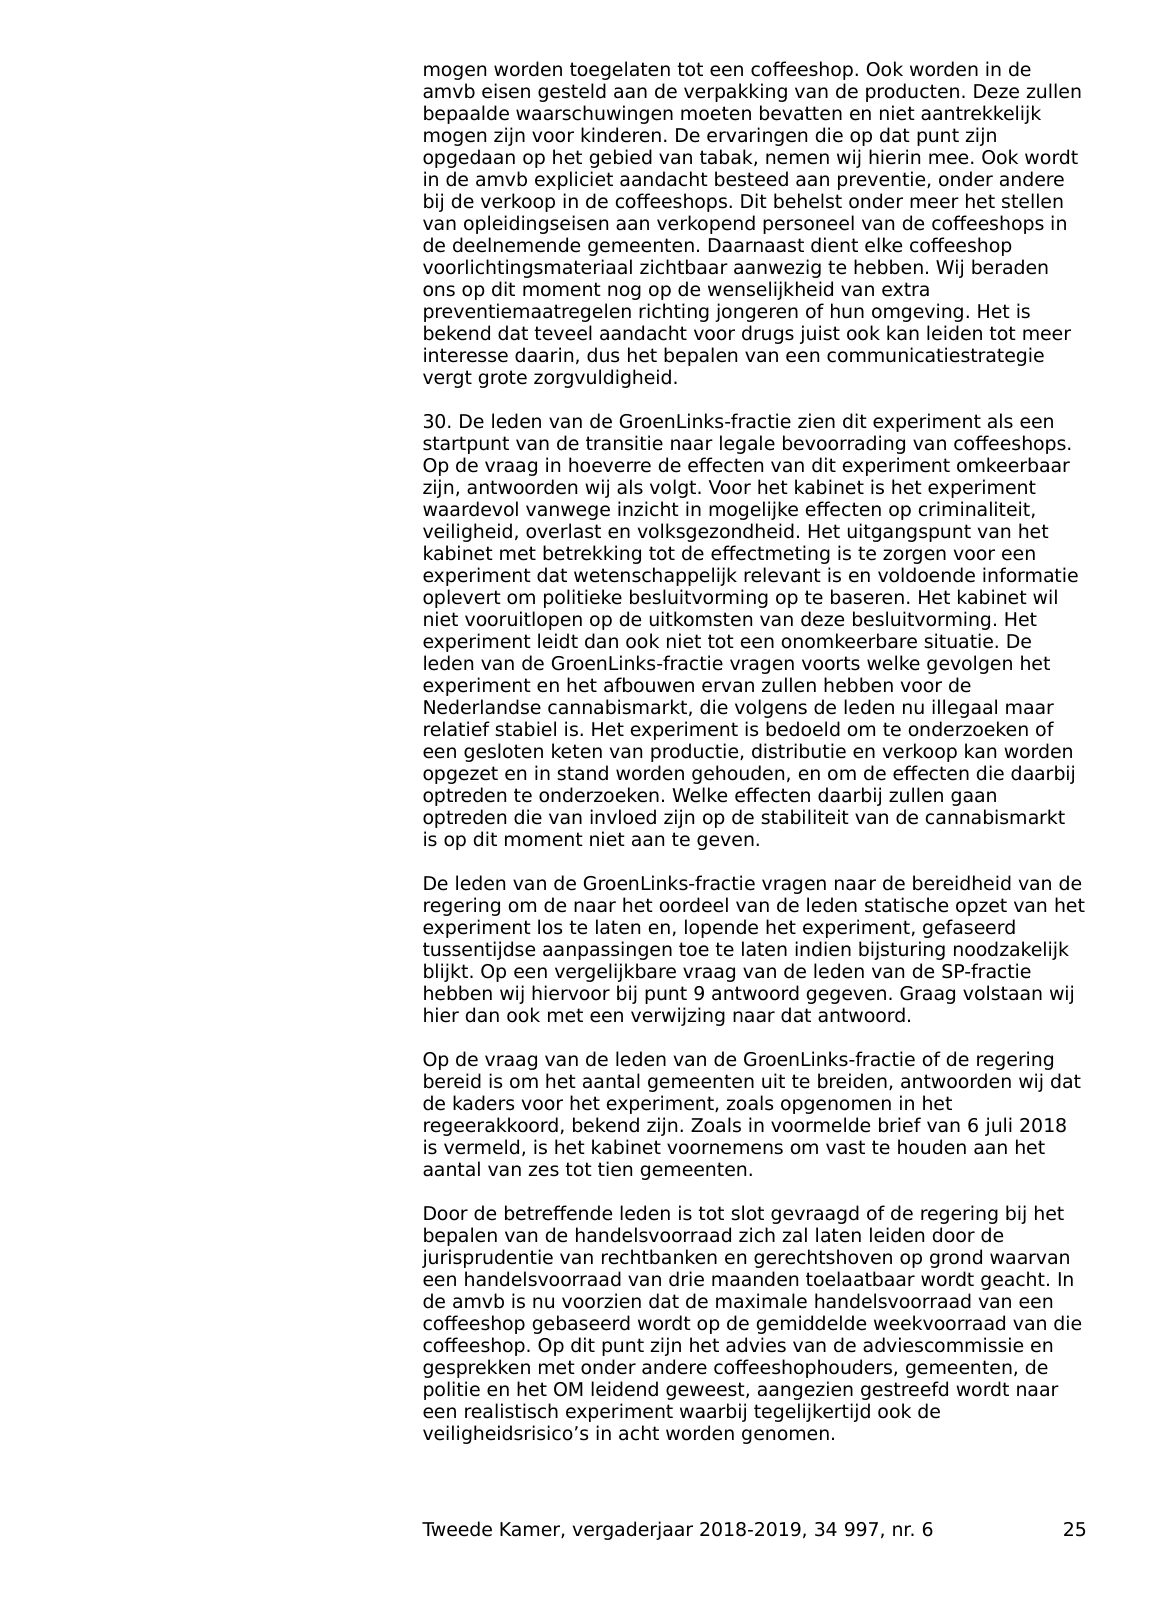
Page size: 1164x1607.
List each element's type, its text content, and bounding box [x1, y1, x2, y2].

text De leden van de GroenLinks-fractie vragen naar de bereidheid van de regering om de naar het oordeel van de leden statische opzet van het experiment los te laten en, lopende het experiment, gefaseerd tussentijdse aanpassingen toe te laten indien bijsturing noodzakelijk blijkt. Op een vergelijkbare vraag van de leden van de SP-fractie hebben wij hiervoor bij punt 9 antwoord gegeven. Graag volstaan wij hier dan ook met een verwijzing naar dat antwoord. [422, 873, 1087, 1027]
text 30. De leden van de GroenLinks-fractie zien dit experiment als een startpunt van de transitie naar legale bevoorrading van coffeeshops. Op de vraag in hoeverre de effecten van dit experiment omkeerbaar zijn, antwoorden wij als volgt. Voor het kabinet is het experiment waardevol vanwege inzicht in mogelijke effecten op criminaliteit, veiligheid, overlast en volksgezondheid. Het uitgangspunt van het kabinet met betrekking tot de effectmeting is te zorgen voor een experiment dat wetenschappelijk relevant is en voldoende informatie oplevert om politieke besluitvorming op te baseren. Het kabinet wil niet vooruitlopen op de uitkomsten van deze besluitvorming. Het experiment leidt dan ook niet tot een onomkeerbare situatie. De leden van de GroenLinks-fractie vragen voorts welke gevolgen het experiment en het afbouwen ervan zullen hebben voor de Nederlandse cannabismarkt, die volgens de leden nu illegaal maar relatief stabiel is. Het experiment is bedoeld om te onderzoeken of een gesloten keten van productie, distributie en verkoop kan worden opgezet en in stand worden gehouden, en om de effecten die daarbij optreden te onderzoeken. Welke effecten daarbij zullen gaan optreden die van invloed zijn op de stabiliteit van de cannabismarkt is op dit moment niet aan te geven. [422, 411, 1087, 851]
text Door de betreffende leden is tot slot gevraagd of de regering bij het bepalen van de handelsvoorraad zich zal laten leiden door de jurisprudentie van rechtbanken en gerechtshoven op grond waarvan een handelsvoorraad van drie maanden toelaatbaar wordt geacht. In de amvb is nu voorzien dat de maximale handelsvoorraad van een coffeeshop gebaseerd wordt op de gemiddelde weekvoorraad van die coffeeshop. Op dit punt zijn het advies van de adviescommissie en gesprekken met onder andere coffeeshophouders, gemeenten, de politie en het OM leidend geweest, aangezien gestreefd wordt naar een realistisch experiment waarbij tegelijkertijd ook de veiligheidsrisico’s in acht worden genomen. [422, 1203, 1087, 1444]
text Op de vraag van de leden van de GroenLinks-fractie of de regering bereid is om het aantal gemeenten uit te breiden, antwoorden wij dat de kaders voor het experiment, zoals opgenomen in het regeerakkoord, bekend zijn. Zoals in voormelde brief van 6 juli 2018 is vermeld, is het kabinet voornemens om vast te houden aan het aantal van zes tot tien gemeenten. [422, 1049, 1087, 1181]
text mogen worden toegelaten tot een coffeeshop. Ook worden in de amvb eisen gesteld aan de verpakking van de producten. Deze zullen bepaalde waarschuwingen moeten bevatten en niet aantrekkelijk mogen zijn voor kinderen. De ervaringen die op dat punt zijn opgedaan op het gebied van tabak, nemen wij hierin mee. Ook wordt in de amvb expliciet aandacht besteed aan preventie, onder andere bij de verkoop in de coffeeshops. Dit behelst onder meer het stellen van opleidingseisen aan verkopend personeel van de coffeeshops in de deelnemende gemeenten. Daarnaast dient elke coffeeshop voorlichtingsmateriaal zichtbaar aanwezig te hebben. Wij beraden ons op dit moment nog op de wenselijkheid van extra preventiemaatregelen richting jongeren of hun omgeving. Het is bekend dat teveel aandacht voor drugs juist ook kan leiden tot meer interesse daarin, dus het bepalen van een communicatiestrategie vergt grote zorgvuldigheid. [422, 59, 1087, 389]
